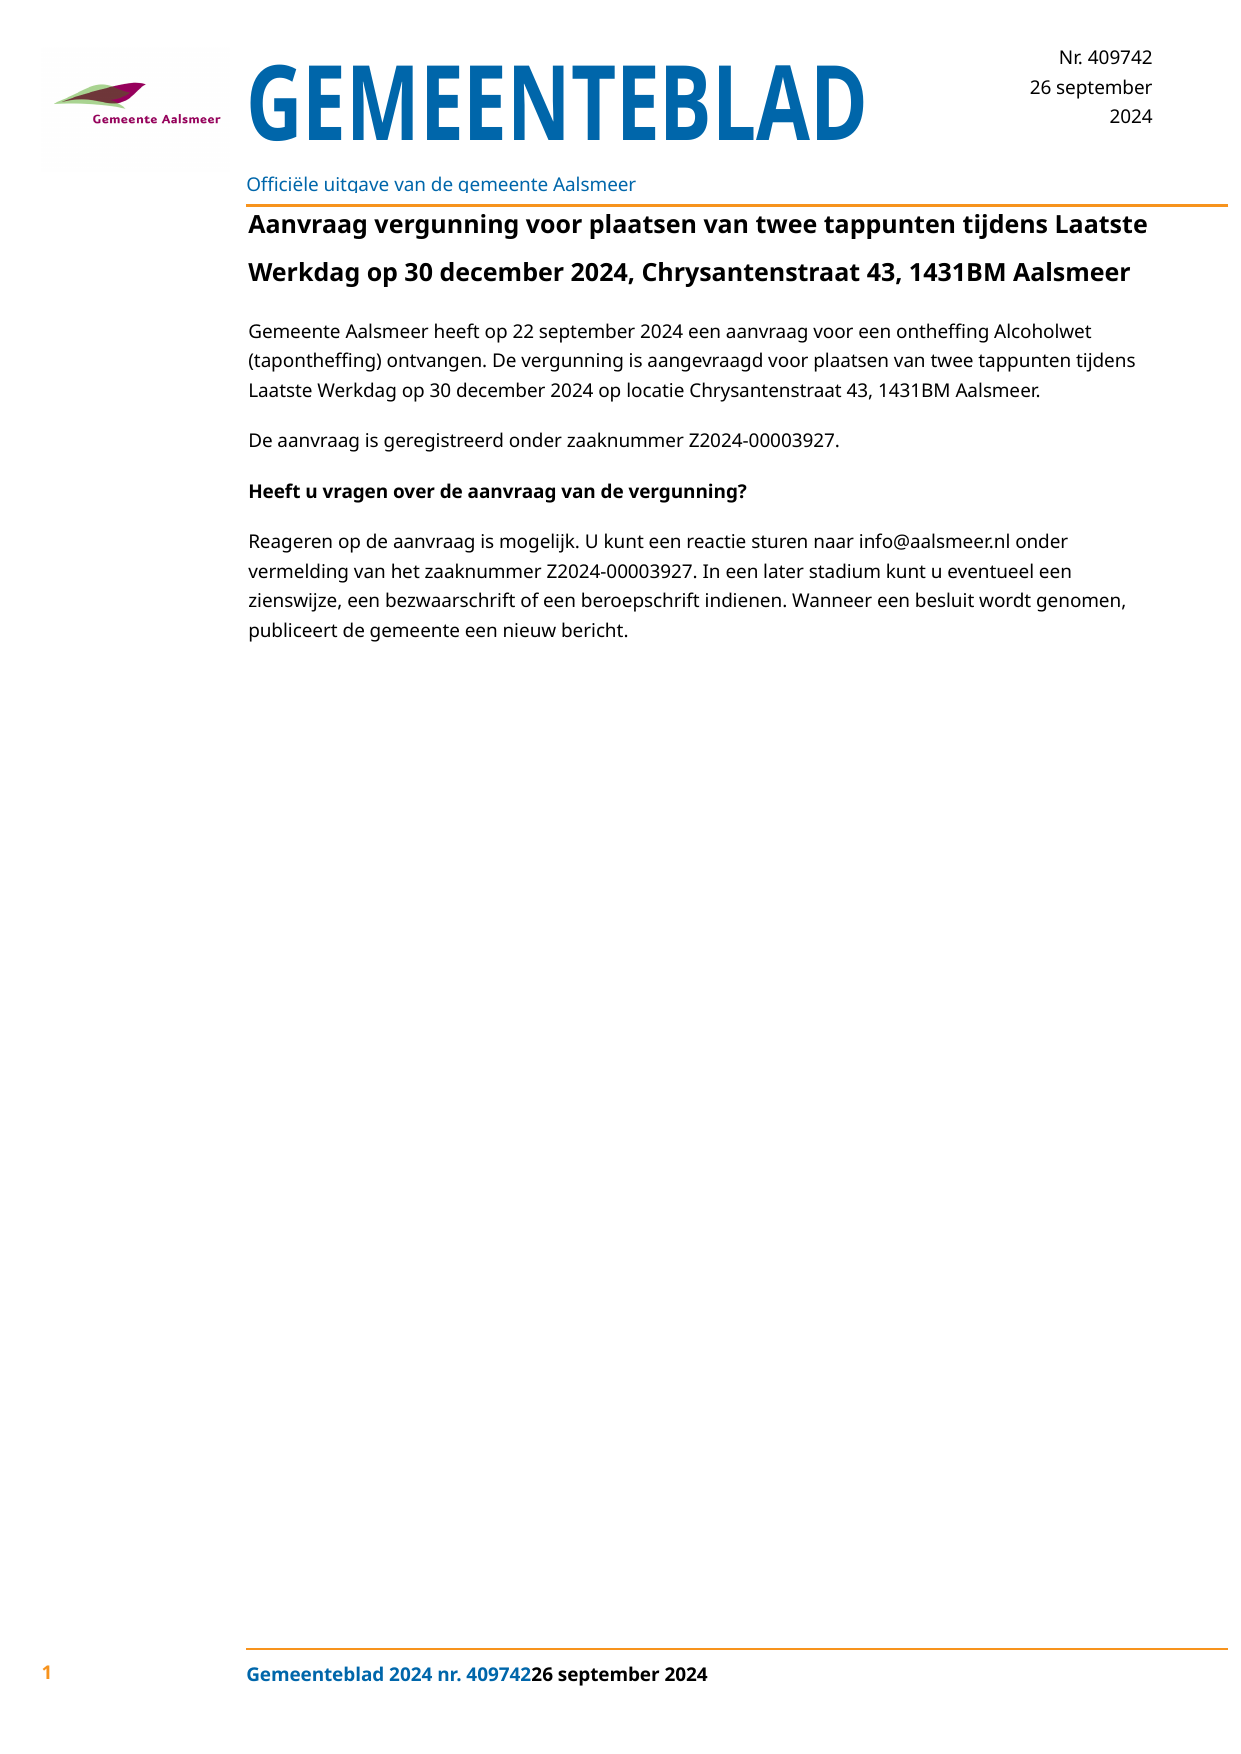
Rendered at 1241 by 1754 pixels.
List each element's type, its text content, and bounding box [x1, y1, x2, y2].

picture [41, 47, 231, 172]
text Gemeente Aalsmeer heeft op 22 september 2024 een aanvraag voor een ontheffing Alcoholwet (tapontheffing) ontvangen. De vergunning is aangevraagd voor plaatsen van twee tappunten tijdens Laatste Werkdag op 30 december 2024 op locatie Chrysantenstraat 43, 1431BM Aalsmeer. [248, 318, 1152, 403]
text Heeft u vragen over de aanvraag van de vergunning? [248, 478, 1152, 504]
text Aanvraag vergunning voor plaatsen van twee tappunten tijdens Laatste Werkdag op 30 december 2024, Chrysantenstraat 43, 1431BM Aalsmeer [248, 207, 1152, 288]
text Reageren op de aanvraag is mogelijk. U kunt een reactie sturen naar info@aalsmeer.nl onder vermelding van het zaaknummer Z2024-00003927. In een later stadium kunt u eventueel een zienswijze, een bezwaarschrift of een beroepschrift indienen. Wanneer een besluit wordt genomen, publiceert de gemeente een nieuw bericht. [248, 528, 1152, 643]
text De aanvraag is geregistreerd onder zaaknummer Z2024-00003927. [248, 427, 1152, 453]
